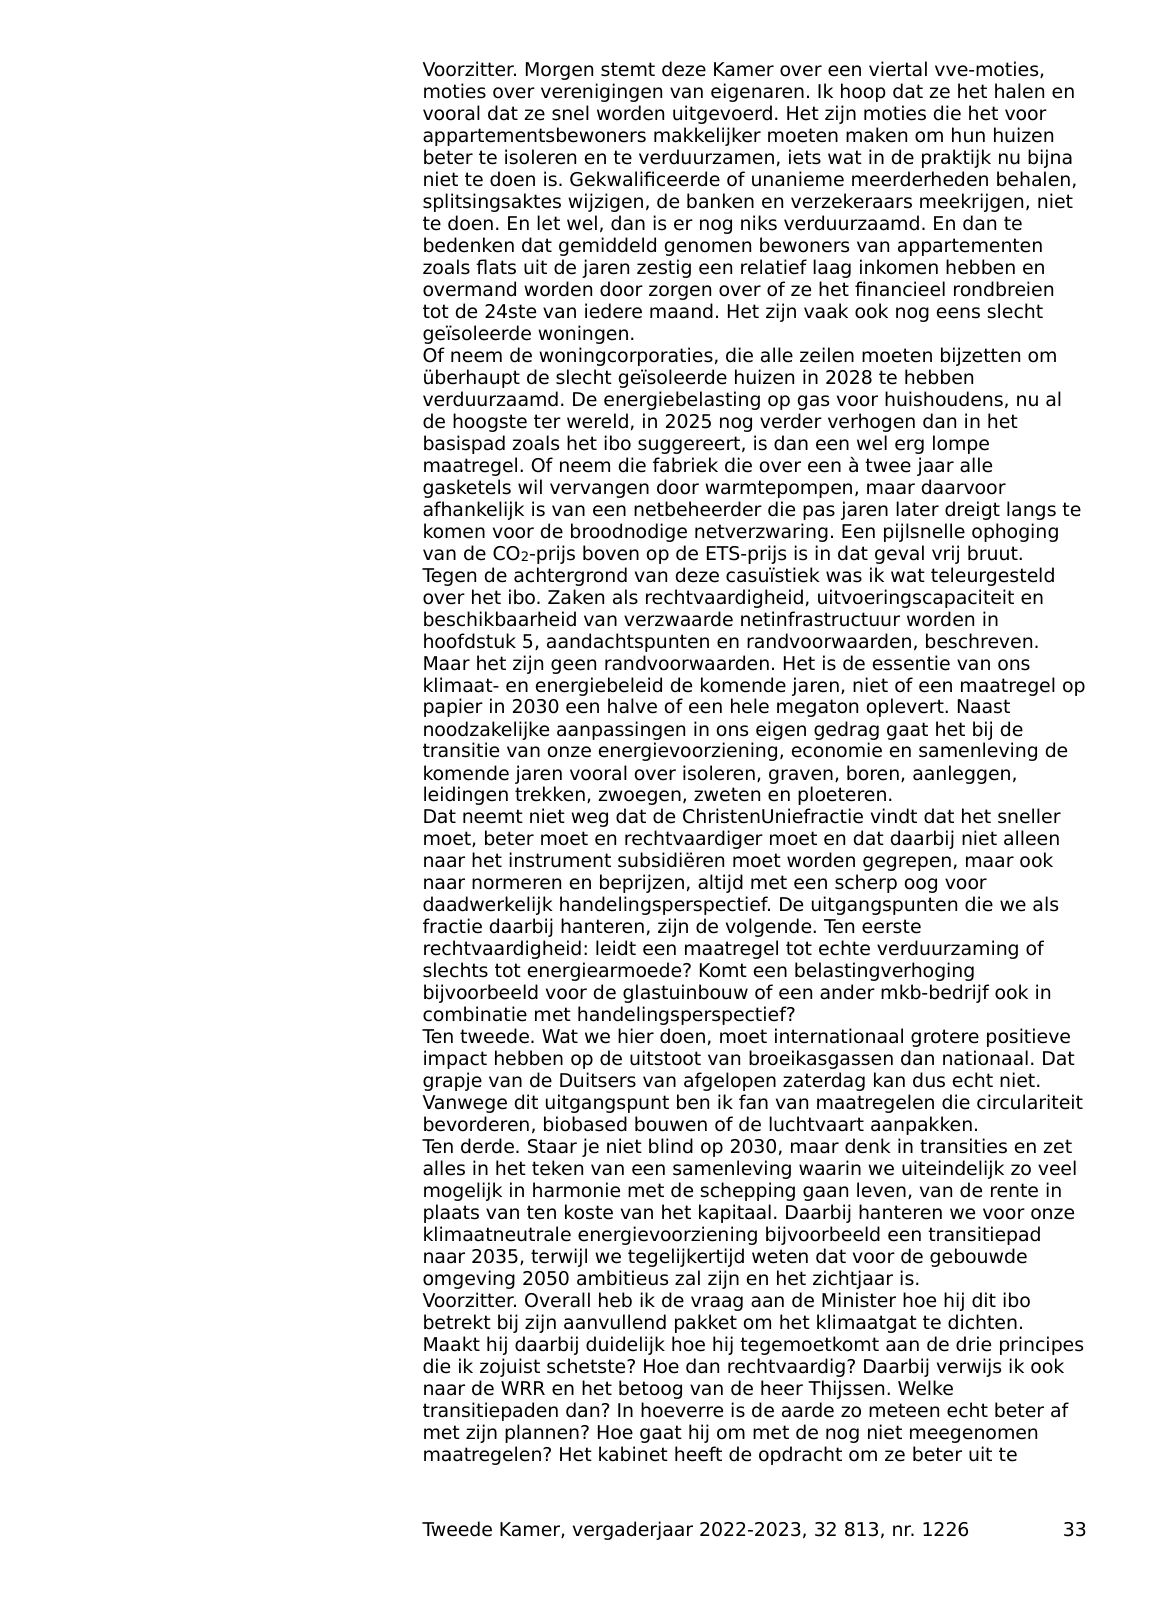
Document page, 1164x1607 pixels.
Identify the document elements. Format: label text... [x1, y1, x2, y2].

text Ten tweede. Wat we hier doen, moet internationaal grotere positieve impact hebben op de uitstoot van broeikasgassen dan nationaal. Dat grapje van de Duitsers van afgelopen zaterdag kan dus echt niet. Vanwege dit uitgangspunt ben ik fan van maatregelen die circulariteit bevorderen, biobased bouwen of de luchtvaart aanpakken. [422, 1026, 1087, 1136]
text Voorzitter. Morgen stemt deze Kamer over een viertal vve-moties, moties over verenigingen van eigenaren. Ik hoop dat ze het halen en vooral dat ze snel worden uitgevoerd. Het zijn moties die het voor appartementsbewoners makkelijker moeten maken om hun huizen beter te isoleren en te verduurzamen, iets wat in de praktijk nu bijna niet te doen is. Gekwalificeerde of unanieme meerderheden behalen, splitsingsaktes wijzigen, de banken en verzekeraars meekrijgen, niet te doen. En let wel, dan is er nog niks verduurzaamd. En dan te bedenken dat gemiddeld genomen bewoners van appartementen zoals flats uit de jaren zestig een relatief laag inkomen hebben en overmand worden door zorgen over of ze het financieel rondbreien tot de 24ste van iedere maand. Het zijn vaak ook nog eens slecht geïsoleerde woningen. [422, 59, 1087, 345]
text Tegen de achtergrond van deze casuïstiek was ik wat teleurgesteld over het ibo. Zaken als rechtvaardigheid, uitvoeringscapaciteit en beschikbaarheid van verzwaarde netinfrastructuur worden in hoofdstuk 5, aandachtspunten en randvoorwaarden, beschreven. Maar het zijn geen randvoorwaarden. Het is de essentie van ons klimaat- en energiebeleid de komende jaren, niet of een maatregel op papier in 2030 een halve of een hele megaton oplevert. Naast noodzakelijke aanpassingen in ons eigen gedrag gaat het bij de transitie van onze energievoorziening, economie en samenleving de komende jaren vooral over isoleren, graven, boren, aanleggen, leidingen trekken, zwoegen, zweten en ploeteren. [422, 564, 1087, 806]
text Dat neemt niet weg dat de ChristenUniefractie vindt dat het sneller moet, beter moet en rechtvaardiger moet en dat daarbij niet alleen naar het instrument subsidiëren moet worden gegrepen, maar ook naar normeren en beprijzen, altijd met een scherp oog voor daadwerkelijk handelingsperspectief. De uitgangspunten die we als fractie daarbij hanteren, zijn de volgende. Ten eerste rechtvaardigheid: leidt een maatregel tot echte verduurzaming of slechts tot energiearmoede? Komt een belastingverhoging bijvoorbeeld voor de glastuinbouw of een ander mkb-bedrijf ook in combinatie met handelingsperspectief? [422, 806, 1087, 1026]
text Voorzitter. Overall heb ik de vraag aan de Minister hoe hij dit ibo betrekt bij zijn aanvullend pakket om het klimaatgat te dichten. Maakt hij daarbij duidelijk hoe hij tegemoetkomt aan de drie principes die ik zojuist schetste? Hoe dan rechtvaardig? Daarbij verwijs ik ook naar de WRR en het betoog van de heer Thijssen. Welke transitiepaden dan? In hoeverre is de aarde zo meteen echt beter af met zijn plannen? Hoe gaat hij om met de nog niet meegenomen maatregelen? Het kabinet heeft de opdracht om ze beter uit te [422, 1290, 1087, 1466]
text Ten derde. Staar je niet blind op 2030, maar denk in transities en zet alles in het teken van een samenleving waarin we uiteindelijk zo veel mogelijk in harmonie met de schepping gaan leven, van de rente in plaats van ten koste van het kapitaal. Daarbij hanteren we voor onze klimaatneutrale energievoorziening bijvoorbeeld een transitiepad naar 2035, terwijl we tegelijkertijd weten dat voor de gebouwde omgeving 2050 ambitieus zal zijn en het zichtjaar is. [422, 1136, 1087, 1290]
text Of neem de woningcorporaties, die alle zeilen moeten bijzetten om überhaupt de slecht geïsoleerde huizen in 2028 te hebben verduurzaamd. De energiebelasting op gas voor huishoudens, nu al de hoogste ter wereld, in 2025 nog verder verhogen dan in het basispad zoals het ibo suggereert, is dan een wel erg lompe maatregel. Of neem die fabriek die over een à twee jaar alle gasketels wil vervangen door warmtepompen, maar daarvoor afhankelijk is van een netbeheerder die pas jaren later dreigt langs te komen voor de broodnodige netverzwaring. Een pijlsnelle ophoging van de CO2-prijs boven op de ETS-prijs is in dat geval vrij bruut. [422, 345, 1087, 564]
